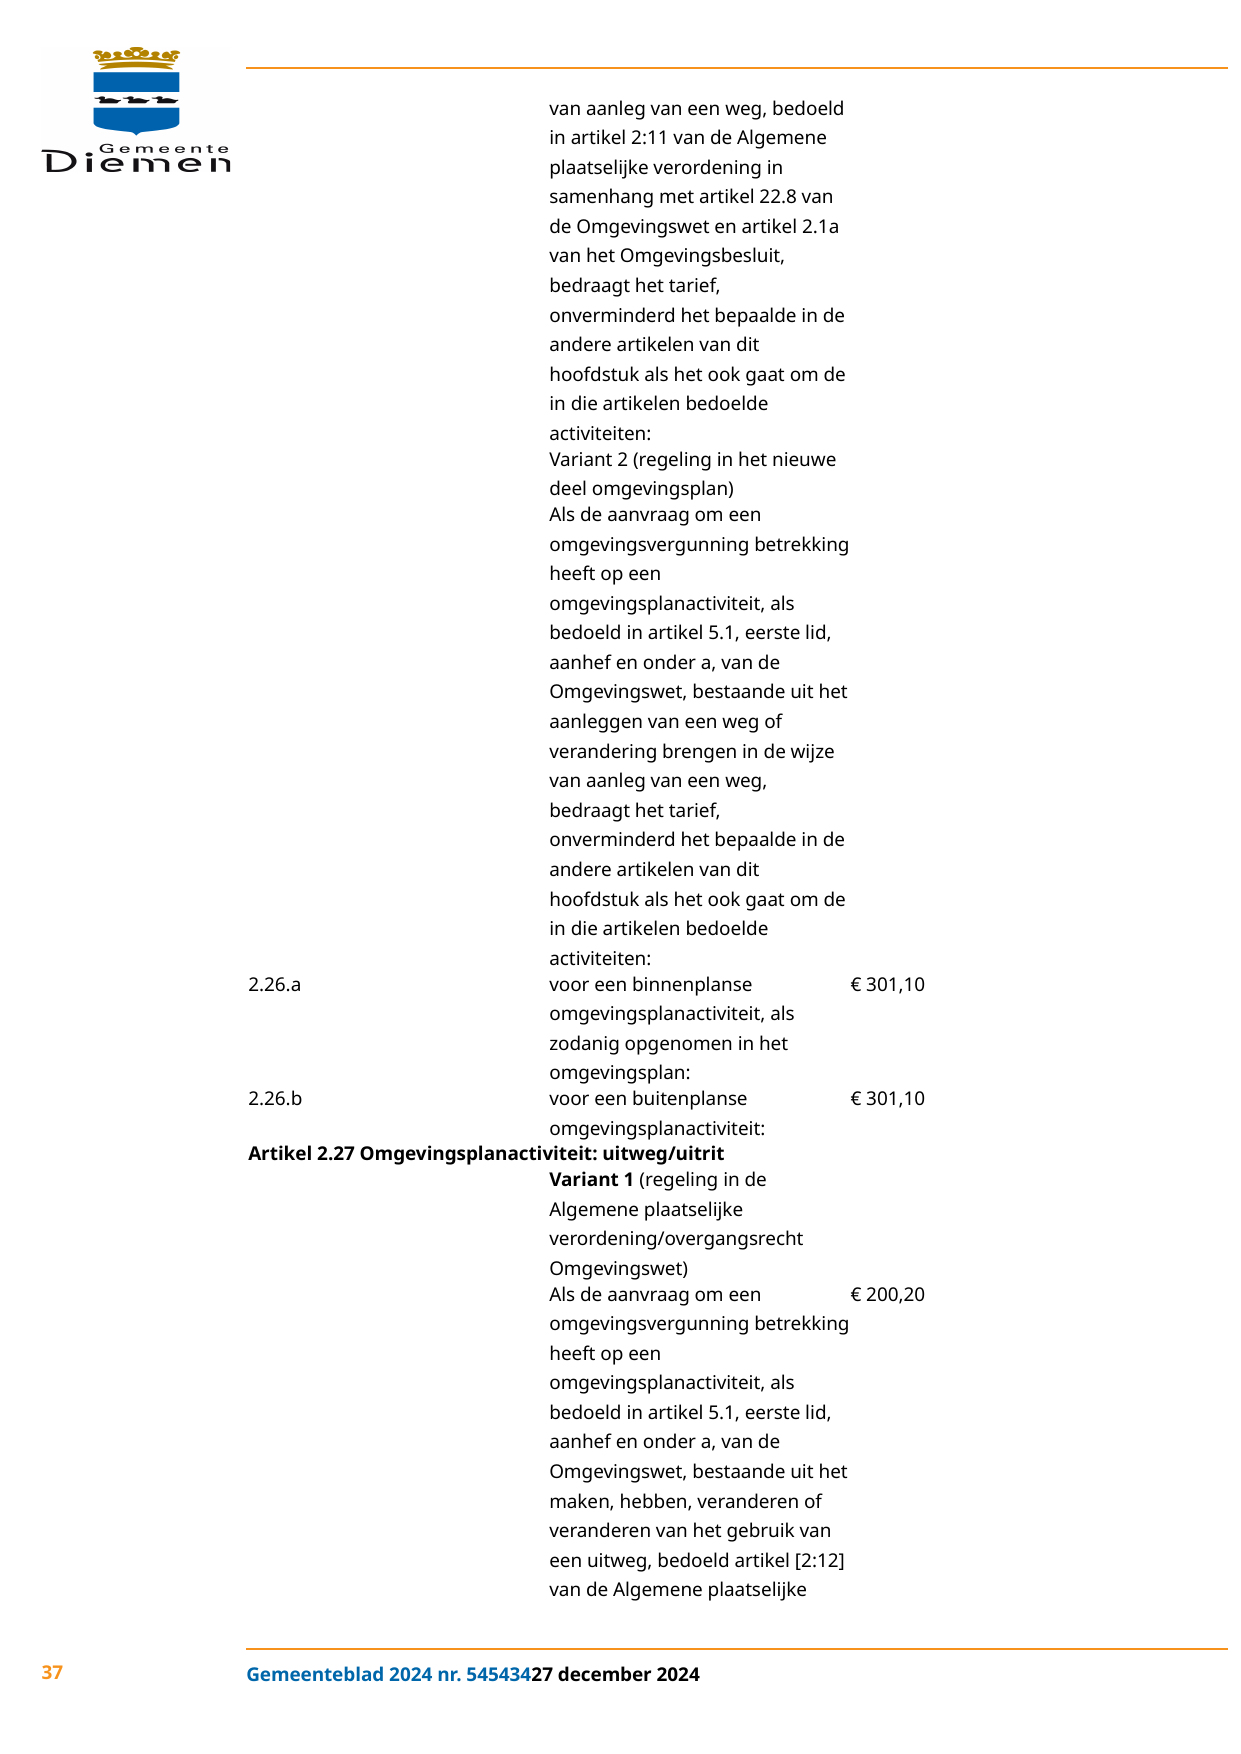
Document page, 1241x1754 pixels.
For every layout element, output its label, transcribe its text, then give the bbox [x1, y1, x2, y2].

table_cell Artikel 2.27 Omgevingsplanactiviteit: uitweg/uitrit [248, 1141, 850, 1166]
table_cell Variant 2 (regeling in het nieuwe deel omgevingsplan) [549, 446, 850, 501]
table_cell € 200,20 [850, 1281, 1152, 1602]
table_cell [248, 1166, 549, 1281]
table_cell 2.26.b [248, 1085, 549, 1141]
table_cell [850, 1141, 1152, 1166]
table_cell voor een binnenplanse omgevingsplanactiviteit, als zodanig opgenomen in het omgevingsplan: [549, 971, 850, 1085]
table_cell [850, 446, 1152, 501]
picture [41, 47, 231, 172]
table_cell 2.26.a [248, 971, 549, 1085]
table_cell Als de aanvraag om een omgevingsvergunning betrekking heeft op een omgevingsplanactiviteit, als bedoeld in artikel 5.1, eerste lid, aanhef en onder a, van de Omgevingswet, bestaande uit het maken, hebben, veranderen of veranderen van het gebruik van een uitweg, bedoeld artikel [2:12] van de Algemene plaatselijke [549, 1281, 850, 1602]
table_cell Variant 1 (regeling in de Algemene plaatselijke verordening/overgangsrecht Omgevingswet) [549, 1166, 850, 1281]
table_cell [248, 446, 549, 501]
table_cell [850, 1166, 1152, 1281]
table_cell [850, 501, 1152, 971]
table_cell van aanleg van een weg, bedoeld in artikel 2:11 van de Algemene plaatselijke verordening in samenhang met artikel 22.8 van de Omgevingswet en artikel 2.1a van het Omgevingsbesluit, bedraagt het tarief, onverminderd het bepaalde in de andere artikelen van dit hoofdstuk als het ook gaat om de in die artikelen bedoelde activiteiten: [549, 95, 850, 446]
table_cell voor een buitenplanse omgevingsplanactiviteit: [549, 1085, 850, 1141]
table_cell [248, 95, 549, 446]
table_cell [850, 95, 1152, 446]
table_cell [248, 1281, 549, 1602]
table_cell [248, 501, 549, 971]
table_cell € 301,10 [850, 1085, 1152, 1141]
table_cell Als de aanvraag om een omgevingsvergunning betrekking heeft op een omgevingsplanactiviteit, als bedoeld in artikel 5.1, eerste lid, aanhef en onder a, van de Omgevingswet, bestaande uit het aanleggen van een weg of verandering brengen in de wijze van aanleg van een weg, bedraagt het tarief, onverminderd het bepaalde in de andere artikelen van dit hoofdstuk als het ook gaat om de in die artikelen bedoelde activiteiten: [549, 501, 850, 971]
table_cell € 301,10 [850, 971, 1152, 1085]
